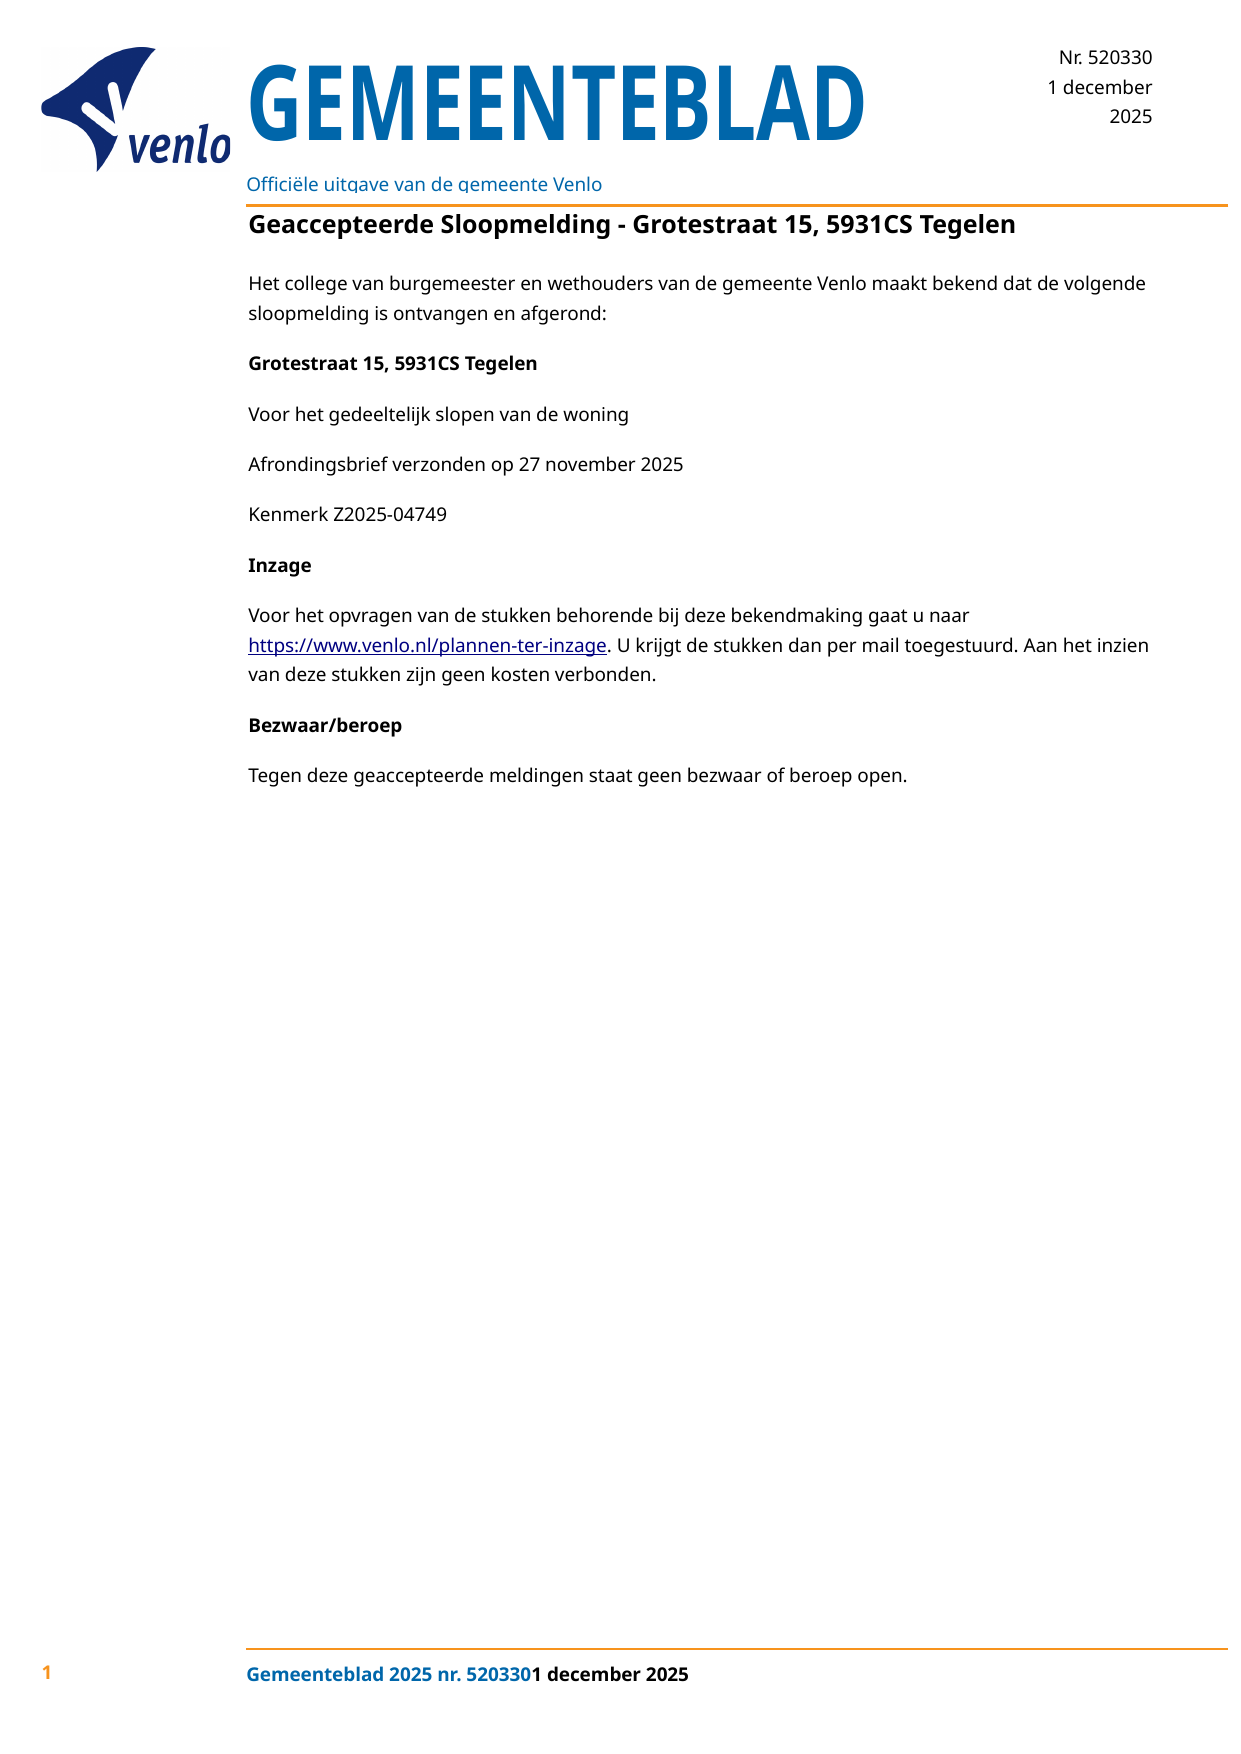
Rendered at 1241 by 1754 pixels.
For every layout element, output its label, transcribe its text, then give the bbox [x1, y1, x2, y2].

text Kenmerk Z2025-04749 [248, 502, 1152, 527]
text Voor het gedeeltelijk slopen van de woning [248, 401, 1152, 426]
text Bezwaar/beroep [248, 712, 1152, 738]
text Geaccepteerde Sloopmelding - Grotestraat 15, 5931CS Tegelen [248, 207, 1152, 241]
picture [41, 47, 231, 172]
text Afrondingsbrief verzonden op 27 november 2025 [248, 451, 1152, 477]
text Het college van burgemeester en wethouders van de gemeente Venlo maakt bekend dat de volgende sloopmelding is ontvangen en afgerond: [248, 270, 1152, 326]
text Tegen deze geaccepteerde meldingen staat geen bezwaar of beroep open. [248, 762, 1152, 788]
text Voor het opvragen van de stukken behorende bij deze bekendmaking gaat u naar https://www.venlo.nl/plannen-ter-inzage. U krijgt de stukken dan per mail toegestuurd. Aan het inzien van deze stukken zijn geen kosten verbonden. [248, 602, 1152, 687]
text Grotestraat 15, 5931CS Tegelen [248, 350, 1152, 376]
text Inzage [248, 552, 1152, 578]
